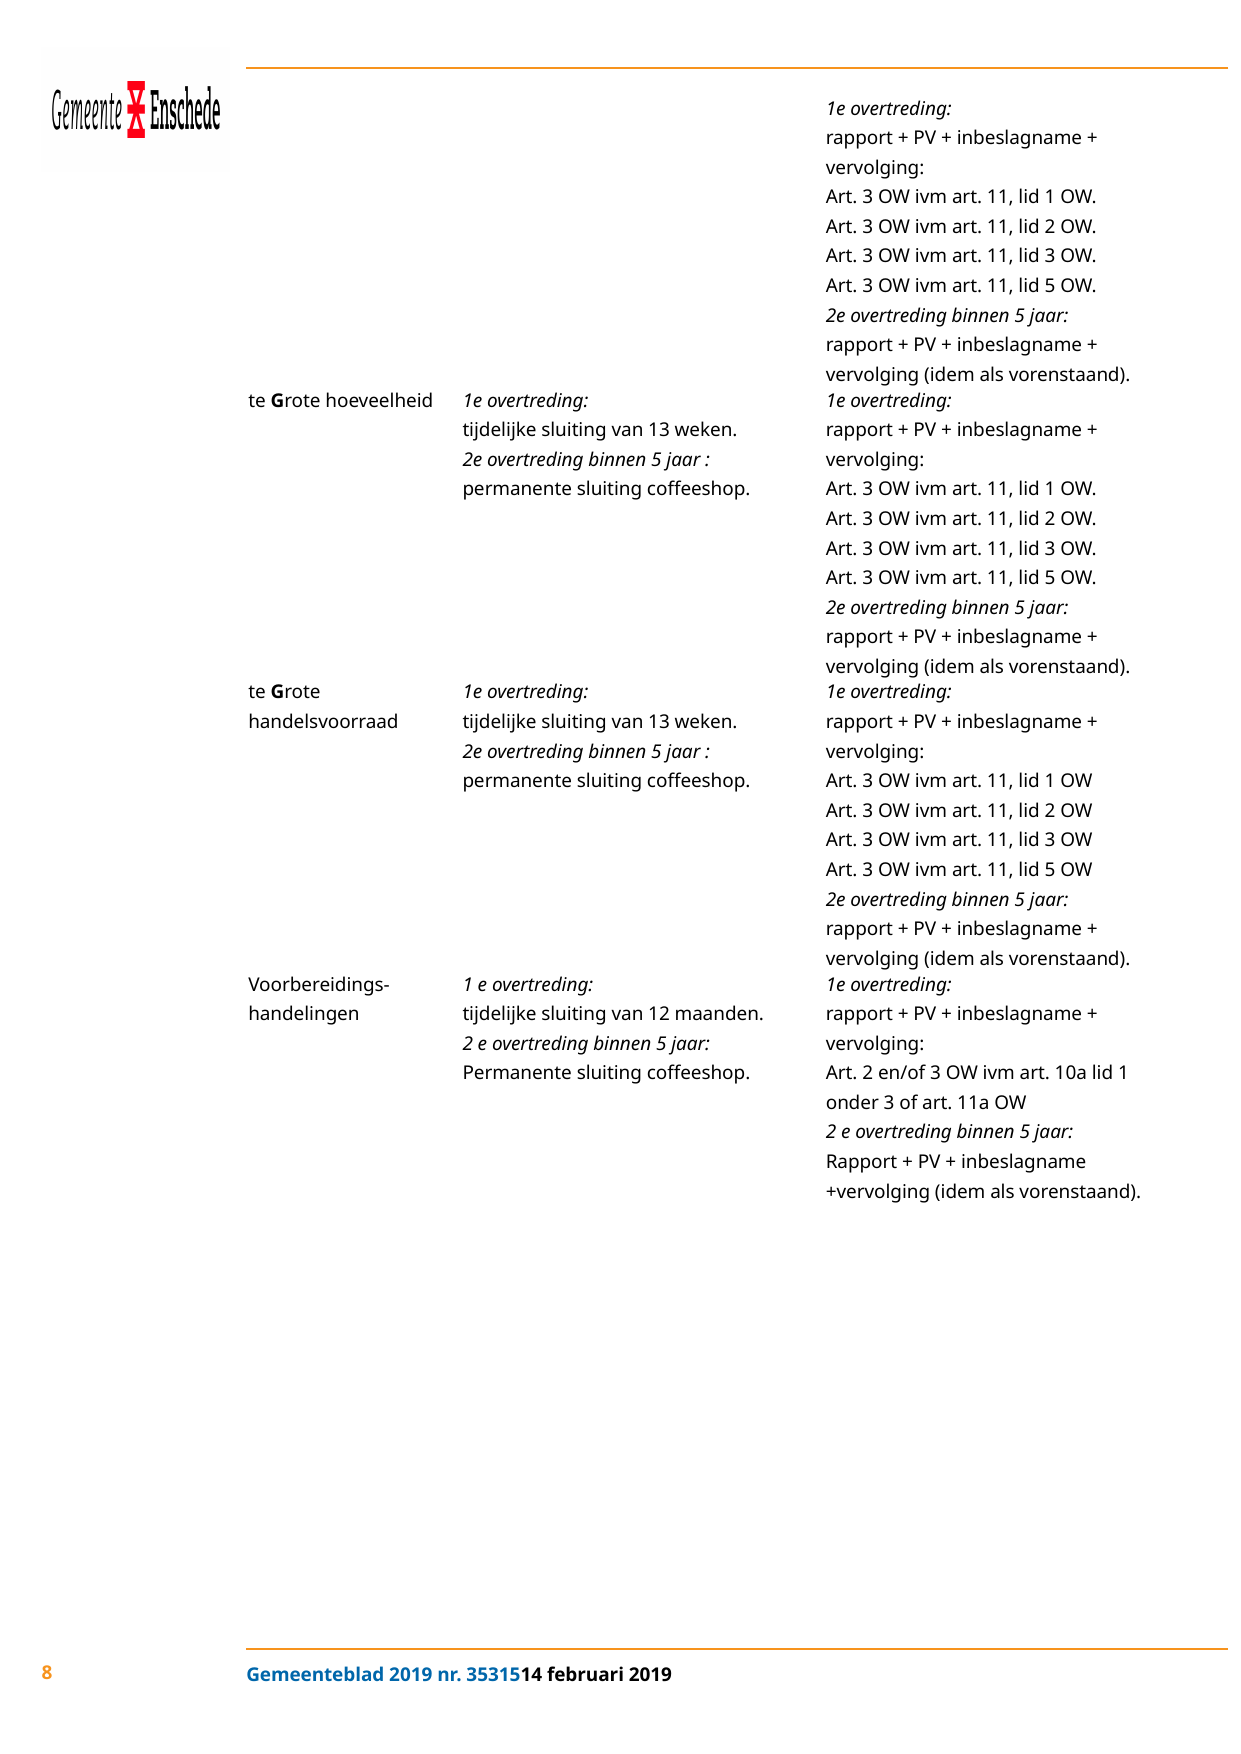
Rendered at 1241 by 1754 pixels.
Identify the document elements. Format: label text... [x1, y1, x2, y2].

table_cell 1e overtreding: rapport + PV + inbeslagname + vervolging: Art. 2 en/of 3 OW ivm art. 10a lid 1 onder 3 of art. 11a OW 2 e overtreding binnen 5 jaar: Rapport + PV + inbeslagname +vervolging (idem als vorenstaand). [826, 971, 1152, 1203]
table_cell Voorbereidings-handelingen [248, 971, 462, 1203]
table_cell 1e overtreding: rapport + PV + inbeslagname + vervolging: Art. 3 OW ivm art. 11, lid 1 OW Art. 3 OW ivm art. 11, lid 2 OW Art. 3 OW ivm art. 11, lid 3 OW Art. 3 OW ivm art. 11, lid 5 OW 2e overtreding binnen 5 jaar: rapport + PV + inbeslagname + vervolging (idem als vorenstaand). [826, 679, 1152, 971]
table_cell 1e overtreding: tijdelijke sluiting van 13 weken. 2e overtreding binnen 5 jaar : permanente sluiting coffeeshop. [462, 387, 826, 679]
table_cell 1 e overtreding: tijdelijke sluiting van 12 maanden. 2 e overtreding binnen 5 jaar: Permanente sluiting coffeeshop. [462, 971, 826, 1203]
table_cell te Grote hoeveelheid [248, 387, 462, 679]
table_cell [248, 95, 462, 387]
table_cell [462, 95, 826, 387]
picture [41, 47, 231, 172]
table_cell 1e overtreding: tijdelijke sluiting van 13 weken. 2e overtreding binnen 5 jaar : permanente sluiting coffeeshop. [462, 679, 826, 971]
table_cell te Grote handelsvoorraad [248, 679, 462, 971]
table_cell 1e overtreding: rapport + PV + inbeslagname + vervolging: Art. 3 OW ivm art. 11, lid 1 OW. Art. 3 OW ivm art. 11, lid 2 OW. Art. 3 OW ivm art. 11, lid 3 OW. Art. 3 OW ivm art. 11, lid 5 OW. 2e overtreding binnen 5 jaar: rapport + PV + inbeslagname + vervolging (idem als vorenstaand). [826, 387, 1152, 679]
table_cell 1e overtreding: rapport + PV + inbeslagname + vervolging: Art. 3 OW ivm art. 11, lid 1 OW. Art. 3 OW ivm art. 11, lid 2 OW. Art. 3 OW ivm art. 11, lid 3 OW. Art. 3 OW ivm art. 11, lid 5 OW. 2e overtreding binnen 5 jaar: rapport + PV + inbeslagname + vervolging (idem als vorenstaand). [826, 95, 1152, 387]
